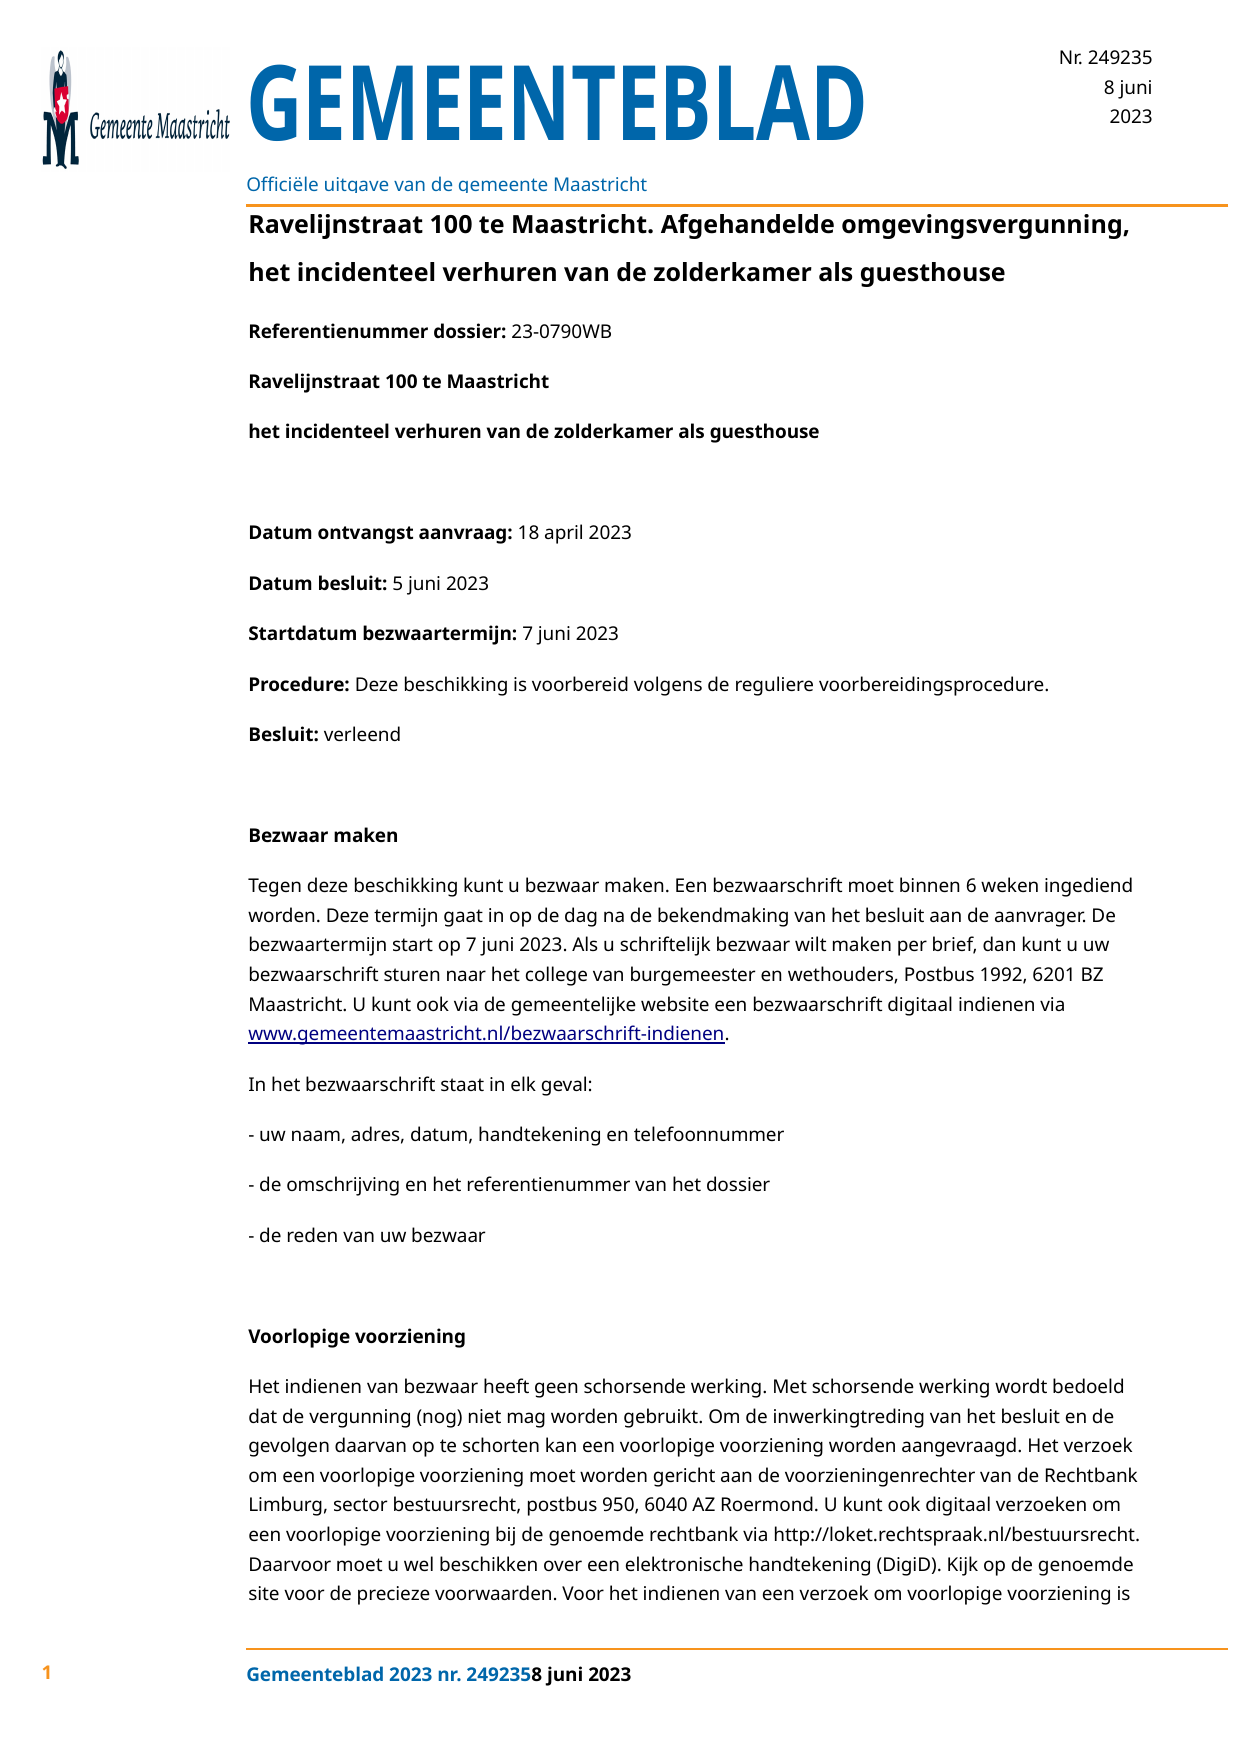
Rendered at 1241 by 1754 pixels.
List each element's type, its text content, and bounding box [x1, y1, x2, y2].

text In het bezwaarschrift staat in elk geval: [248, 1071, 1152, 1097]
text Datum besluit: 5 juni 2023 [248, 570, 1152, 596]
picture [41, 47, 231, 172]
text - de reden van uw bezwaar [248, 1222, 1152, 1248]
text Referentienummer dossier: 23-0790WB [248, 318, 1152, 344]
text het incidenteel verhuren van de zolderkamer als guesthouse [248, 419, 1152, 444]
text Besluit: verleend [248, 721, 1152, 747]
text Datum ontvangst aanvraag: 18 april 2023 [248, 519, 1152, 545]
text - uw naam, adres, datum, handtekening en telefoonnummer [248, 1121, 1152, 1147]
text Ravelijnstraat 100 te Maastricht. Afgehandelde omgevingsvergunning, het incidenteel verhuren van de zolderkamer als guesthouse [248, 207, 1152, 288]
text - de omschrijving en het referentienummer van het dossier [248, 1172, 1152, 1197]
text Procedure: Deze beschikking is voorbereid volgens de reguliere voorbereidingsprocedure. [248, 671, 1152, 697]
text Ravelijnstraat 100 te Maastricht [248, 368, 1152, 394]
text Tegen deze beschikking kunt u bezwaar maken. Een bezwaarschrift moet binnen 6 weken ingediend worden. Deze termijn gaat in op de dag na de bekendmaking van het besluit aan de aanvrager. De bezwaartermijn start op 7 juni 2023. Als u schriftelijk bezwaar wilt maken per brief, dan kunt u uw bezwaarschrift sturen naar het college van burgemeester en wethouders, Postbus 1992, 6201 BZ Maastricht. U kunt ook via de gemeentelijke website een bezwaarschrift digitaal indienen via www.gemeentemaastricht.nl/bezwaarschrift-indienen. [248, 872, 1152, 1046]
text Bezwaar maken [248, 822, 1152, 848]
text Startdatum bezwaartermijn: 7 juni 2023 [248, 620, 1152, 646]
text Het indienen van bezwaar heeft geen schorsende werking. Met schorsende werking wordt bedoeld dat de vergunning (nog) niet mag worden gebruikt. Om de inwerkingtreding van het besluit en de gevolgen daarvan op te schorten kan een voorlopige voorziening worden aangevraagd. Het verzoek om een voorlopige voorziening moet worden gericht aan de voorzieningenrechter van de Rechtbank Limburg, sector bestuursrecht, postbus 950, 6040 AZ Roermond. U kunt ook digitaal verzoeken om een voorlopige voorziening bij de genoemde rechtbank via http://loket.rechtspraak.nl/bestuursrecht. Daarvoor moet u wel beschikken over een elektronische handtekening (DigiD). Kijk op de genoemde site voor de precieze voorwaarden. Voor het indienen van een verzoek om voorlopige voorziening is [248, 1373, 1152, 1606]
text Voorlopige voorziening [248, 1323, 1152, 1349]
